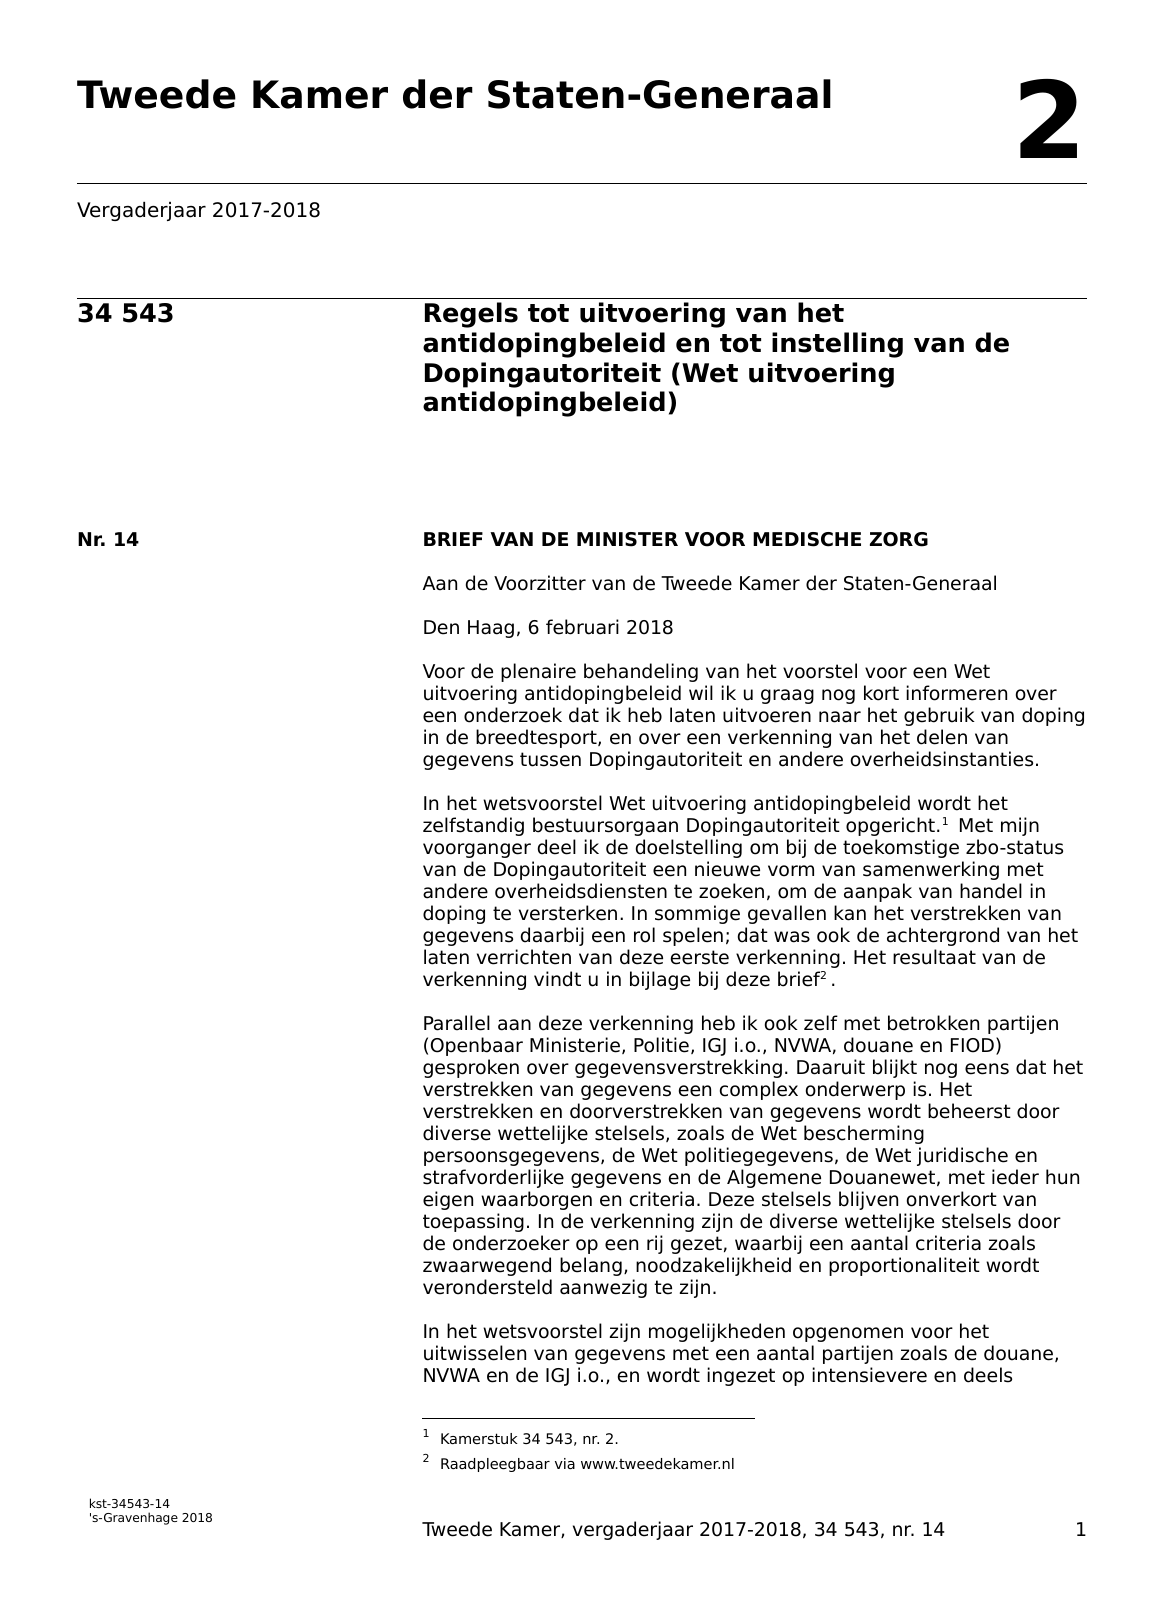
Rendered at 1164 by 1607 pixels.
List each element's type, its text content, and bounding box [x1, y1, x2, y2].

text In het wetsvoorstel Wet uitvoering antidopingbeleid wordt het zelfstandig bestuursorgaan Dopingautoriteit opgericht. Met mijn voorganger deel ik de doelstelling om bij de toekomstige zbo-status van de Dopingautoriteit een nieuwe vorm van samenwerking met andere overheidsdiensten te zoeken, om de aanpak van handel in doping te versterken. In sommige gevallen kan het verstrekken van gegevens daarbij een rol spelen; dat was ook de achtergrond van het laten verrichten van deze eerste verkenning. Het resultaat van de verkenning vindt u in bijlage bij deze brief. [422, 793, 1087, 991]
text Voor de plenaire behandeling van het voorstel voor een Wet uitvoering antidopingbeleid wil ik u graag nog kort informeren over een onderzoek dat ik heb laten uitvoeren naar het gebruik van doping in de breedtesport, en over een verkenning van het delen van gegevens tussen Dopingautoriteit en andere overheidsinstanties. [422, 661, 1087, 771]
text Kamerstuk 34 543, nr. 2. [422, 1427, 1087, 1449]
text Raadpleegbaar via www.tweedekamer.nl [422, 1452, 1087, 1474]
text Aan de Voorzitter van de Tweede Kamer der Staten-Generaal [422, 573, 1087, 595]
text Den Haag, 6 februari 2018 [422, 617, 1087, 639]
text Parallel aan deze verkenning heb ik ook zelf met betrokken partijen (Openbaar Ministerie, Politie, IGJ i.o., NVWA, douane en FIOD) gesproken over gegevensverstrekking. Daaruit blijkt nog eens dat het verstrekken van gegevens een complex onderwerp is. Het verstrekken en doorverstrekken van gegevens wordt beheerst door diverse wettelijke stelsels, zoals de Wet bescherming persoonsgegevens, de Wet politiegegevens, de Wet juridische en strafvorderlijke gegevens en de Algemene Douanewet, met ieder hun eigen waarborgen en criteria. Deze stelsels blijven onverkort van toepassing. In de verkenning zijn de diverse wettelijke stelsels door de onderzoeker op een rij gezet, waarbij een aantal criteria zoals zwaarwegend belang, noodzakelijkheid en proportionaliteit wordt verondersteld aanwezig te zijn. [422, 1013, 1087, 1299]
text In het wetsvoorstel zijn mogelijkheden opgenomen voor het uitwisselen van gegevens met een aantal partijen zoals de douane, NVWA en de IGJ i.o., en wordt ingezet op intensievere en deels [422, 1321, 1087, 1387]
subtitle Nr. 14 BRIEF VAN DE MINISTER VOOR MEDISCHE ZORG [77, 529, 1087, 551]
text 's-Gravenhage 2018 [88, 1511, 323, 1525]
subtitle 34 543 Regels tot uitvoering van het antidopingbeleid en tot instelling van de Dopingautoriteit (Wet uitvoering antidopingbeleid) [77, 299, 1087, 418]
table_cell Vergaderjaar 2017-2018 [77, 184, 1087, 298]
table_header Tweede Kamer der Staten-Generaal [77, 59, 886, 183]
text kst-34543-14 [88, 1497, 323, 1511]
table_header 2 [886, 59, 1087, 183]
